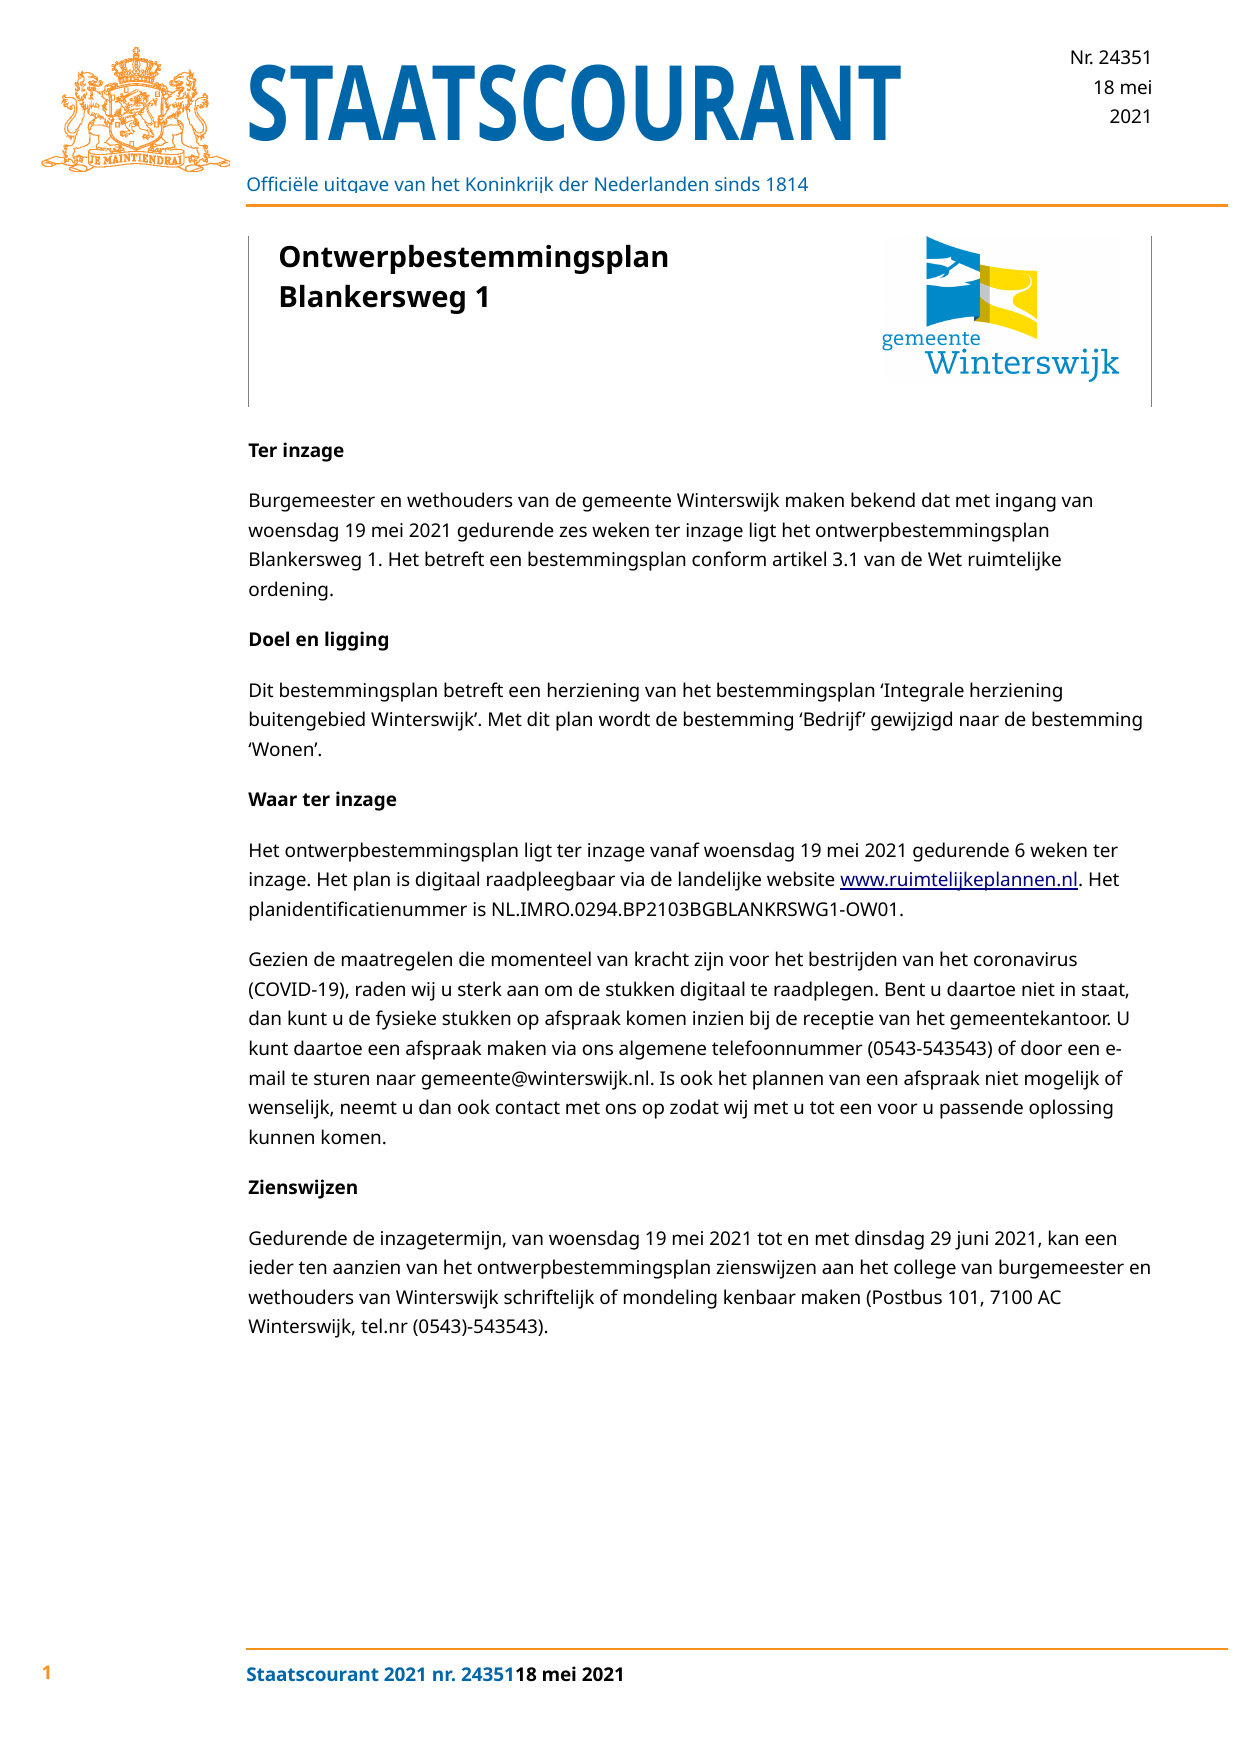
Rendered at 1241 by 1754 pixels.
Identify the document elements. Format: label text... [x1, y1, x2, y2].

table_header Ontwerpbestemmingsplan Blankersweg 1 [249, 236, 850, 407]
picture [41, 47, 231, 172]
text Waar ter inzage [248, 786, 1152, 812]
text Zienswijzen [248, 1174, 1152, 1200]
text Gedurende de inzagetermijn, van woensdag 19 mei 2021 tot en met dinsdag 29 juni 2021, kan een ieder ten aanzien van het ontwerpbestemmingsplan zienswijzen aan het college van burgemeester en wethouders van Winterswijk schriftelijk of mondeling kenbaar maken (Postbus 101, 7100 AC Winterswijk, tel.nr (0543)-543543). [248, 1225, 1152, 1339]
picture [882, 236, 1119, 382]
text Burgemeester en wethouders van de gemeente Winterswijk maken bekend dat met ingang van woensdag 19 mei 2021 gedurende zes weken ter inzage ligt het ontwerpbestemmingsplan Blankersweg 1. Het betreft een bestemmingsplan conform artikel 3.1 van de Wet ruimtelijke ordening. [248, 487, 1152, 602]
picture [1111, 360, 1119, 371]
text Ter inzage [248, 437, 1152, 462]
text Doel en ligging [248, 626, 1152, 652]
text Gezien de maatregelen die momenteel van kracht zijn voor het bestrijden van het coronavirus (COVID-19), raden wij u sterk aan om de stukken digitaal te raadplegen. Bent u daartoe niet in staat, dan kunt u de fysieke stukken op afspraak komen inzien bij de receptie van het gemeentekantoor. U kunt daartoe een afspraak maken via ons algemene telefoonnummer (0543-543543) of door een e-mail te sturen naar gemeente@winterswijk.nl. Is ook het plannen van een afspraak niet mogelijk of wenselijk, neemt u dan ook contact met ons op zodat wij met u tot een voor u passende oplossing kunnen komen. [248, 946, 1152, 1149]
table_header [850, 236, 1151, 407]
text Dit bestemmingsplan betreft een herziening van het bestemmingsplan ‘Integrale herziening buitengebied Winterswijk’. Met dit plan wordt de bestemming ‘Bedrijf’ gewijzigd naar de bestemming ‘Wonen’. [248, 677, 1152, 762]
text Het ontwerpbestemmingsplan ligt ter inzage vanaf woensdag 19 mei 2021 gedurende 6 weken ter inzage. Het plan is digitaal raadpleegbaar via de landelijke website www.ruimtelijkeplannen.nl. Het planidentificatienummer is NL.IMRO.0294.BP2103BGBLANKRSWG1-OW01. [248, 837, 1152, 922]
